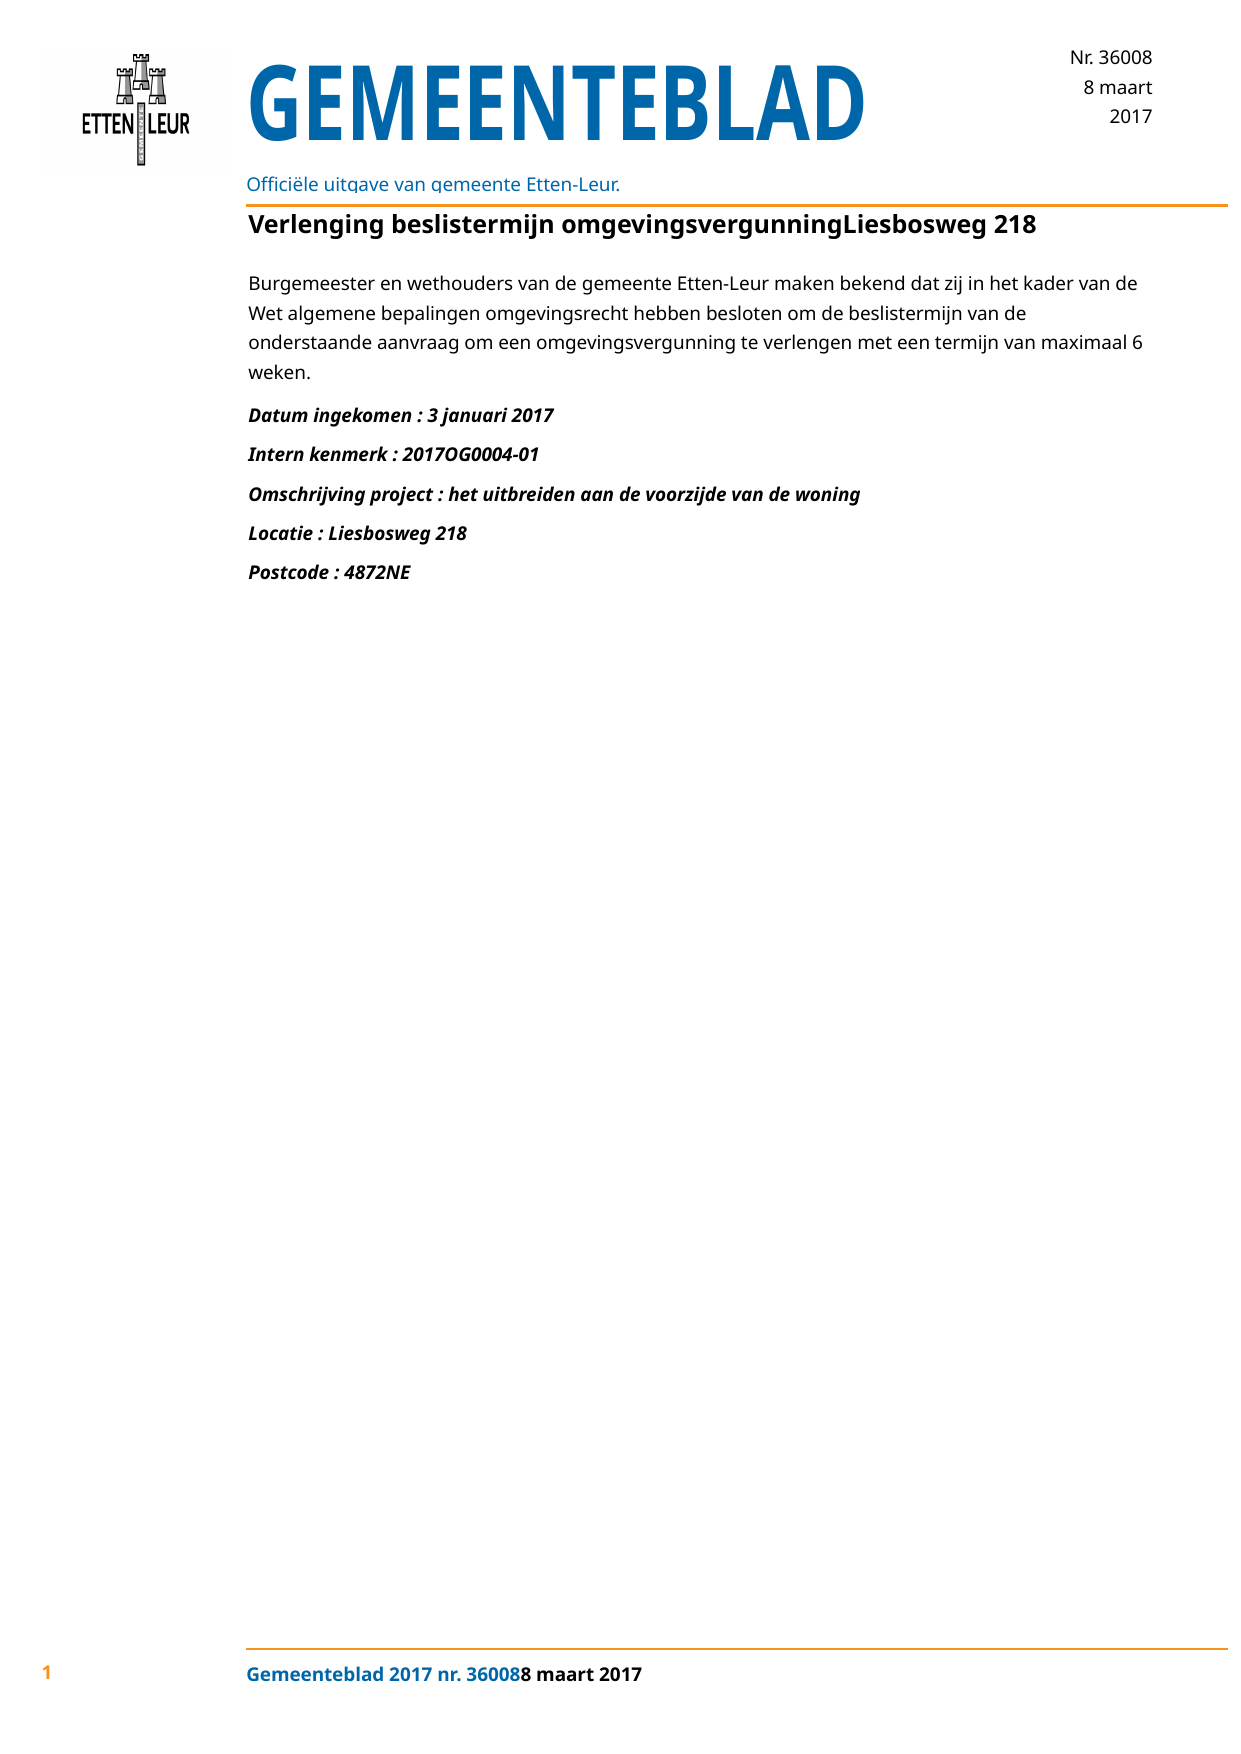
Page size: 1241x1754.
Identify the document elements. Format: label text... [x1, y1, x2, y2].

text Omschrijving project : het uitbreiden aan de voorzijde van de woning [248, 481, 1152, 506]
text Datum ingekomen : 3 januari 2017 [248, 402, 1152, 428]
text Burgemeester en wethouders van de gemeente Etten-Leur maken bekend dat zij in het kader van de Wet algemene bepalingen omgevingsrecht hebben besloten om de beslistermijn van de onderstaande aanvraag om een omgevingsvergunning te verlengen met een termijn van maximaal 6 weken. [248, 270, 1152, 385]
text Postcode : 4872NE [248, 559, 1152, 585]
text Intern kenmerk : 2017OG0004-01 [248, 441, 1152, 467]
text Verlenging beslistermijn omgevingsvergunningLiesbosweg 218 [248, 207, 1152, 241]
text Locatie : Liesbosweg 218 [248, 520, 1152, 546]
picture [41, 47, 231, 172]
